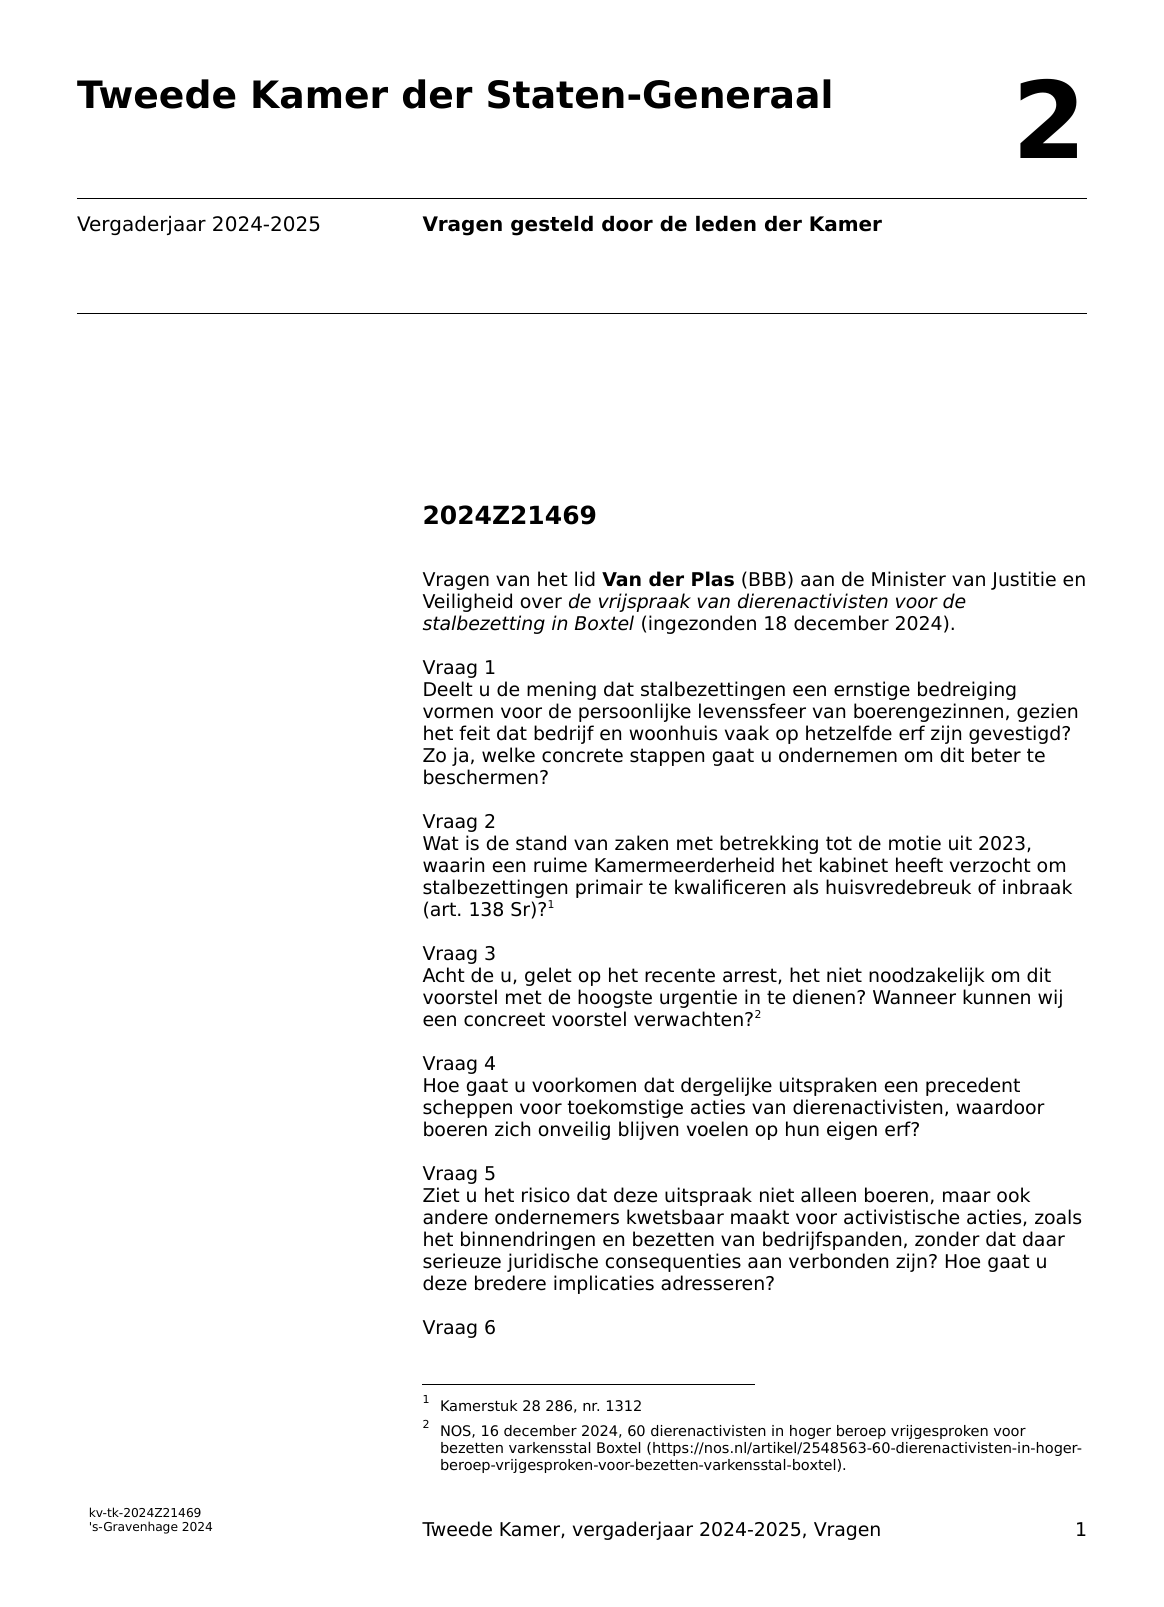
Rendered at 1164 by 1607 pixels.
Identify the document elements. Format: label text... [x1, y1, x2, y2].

text Vraag 3 [422, 943, 1087, 965]
text Vraag 4 [422, 1053, 1087, 1075]
text kv-tk-2024Z21469 [88, 1506, 323, 1520]
text Vragen van het lid Van der Plas (BBB) aan de Minister van Justitie en Veiligheid over de vrijspraak van dierenactivisten voor de stalbezetting in Boxtel (ingezonden 18 december 2024). [422, 569, 1087, 635]
text 2024Z21469 [422, 501, 1087, 531]
text Acht de u, gelet op het recente arrest, het niet noodzakelijk om dit voorstel met de hoogste urgentie in te dienen? Wanneer kunnen wij een concreet voorstel verwachten? [422, 965, 1087, 1031]
text Deelt u de mening dat stalbezettingen een ernstige bedreiging vormen voor de persoonlijke levenssfeer van boerengezinnen, gezien het feit dat bedrijf en woonhuis vaak op hetzelfde erf zijn gevestigd? Zo ja, welke concrete stappen gaat u ondernemen om dit beter te beschermen? [422, 679, 1087, 789]
table_cell Vergaderjaar 2024-2025 [77, 199, 422, 313]
text Hoe gaat u voorkomen dat dergelijke uitspraken een precedent scheppen voor toekomstige acties van dierenactivisten, waardoor boeren zich onveilig blijven voelen op hun eigen erf? [422, 1075, 1087, 1141]
table_cell Vragen gesteld door de leden der Kamer [422, 199, 1087, 313]
text Vraag 5 [422, 1163, 1087, 1185]
text Wat is de stand van zaken met betrekking tot de motie uit 2023, waarin een ruime Kamermeerderheid het kabinet heeft verzocht om stalbezettingen primair te kwalificeren als huisvredebreuk of inbraak (art. 138 Sr)? [422, 833, 1087, 921]
text 's-Gravenhage 2024 [88, 1520, 323, 1534]
table_header Tweede Kamer der Staten-Generaal [77, 59, 886, 198]
text Vraag 1 [422, 657, 1087, 679]
text Vraag 6 [422, 1317, 1087, 1339]
text Vraag 2 [422, 811, 1087, 833]
text NOS, 16 december 2024, 60 dierenactivisten in hoger beroep vrijgesproken voor bezetten varkensstal Boxtel (https://nos.nl/artikel/2548563-60-dierenactivisten-in-hoger-beroep-vrijgesproken-voor-bezetten-varkensstal-boxtel). [422, 1418, 1087, 1474]
table_header 2 [886, 59, 1087, 198]
text Ziet u het risico dat deze uitspraak niet alleen boeren, maar ook andere ondernemers kwetsbaar maakt voor activistische acties, zoals het binnendringen en bezetten van bedrijfspanden, zonder dat daar serieuze juridische consequenties aan verbonden zijn? Hoe gaat u deze bredere implicaties adresseren? [422, 1185, 1087, 1295]
text Kamerstuk 28 286, nr. 1312 [422, 1393, 1087, 1416]
